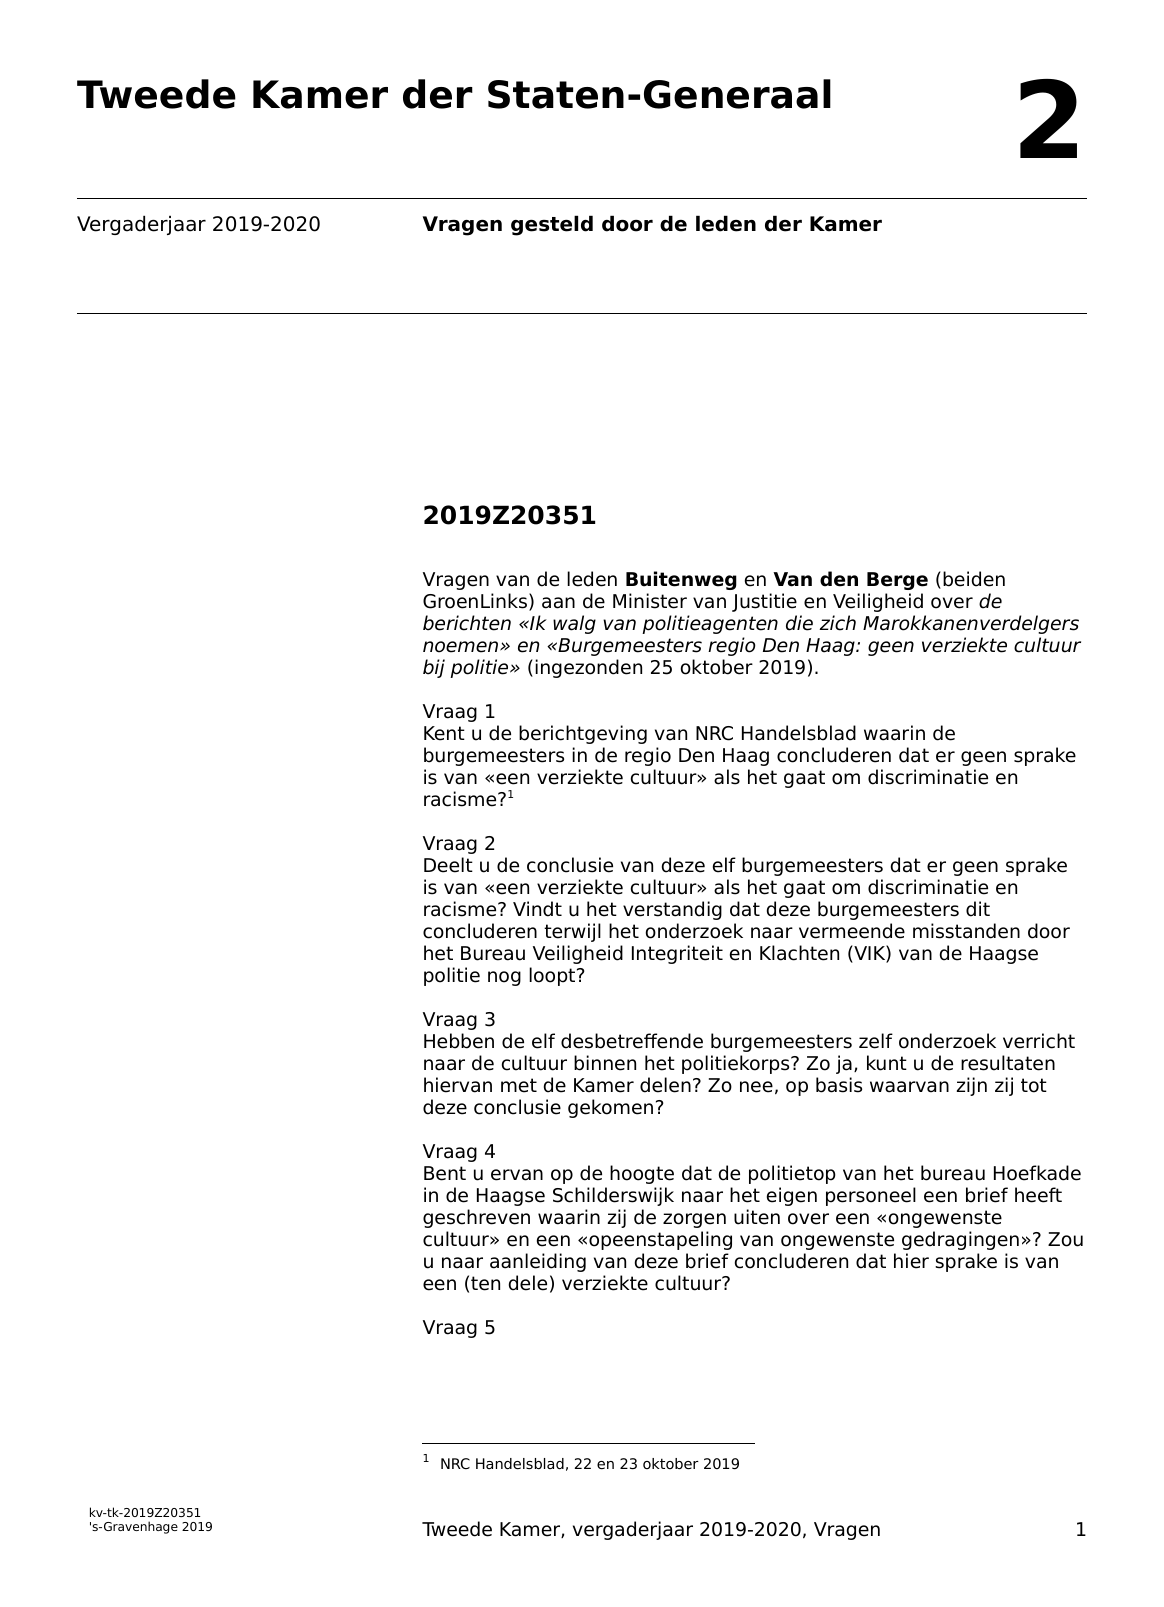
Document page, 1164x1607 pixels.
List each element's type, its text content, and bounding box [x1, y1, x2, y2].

text Hebben de elf desbetreffende burgemeesters zelf onderzoek verricht naar de cultuur binnen het politiekorps? Zo ja, kunt u de resultaten hiervan met de Kamer delen? Zo nee, op basis waarvan zijn zij tot deze conclusie gekomen? [422, 1031, 1087, 1119]
text NRC Handelsblad, 22 en 23 oktober 2019 [422, 1452, 1087, 1474]
text Vraag 2 [422, 833, 1087, 855]
text Vraag 4 [422, 1141, 1087, 1163]
text Deelt u de conclusie van deze elf burgemeesters dat er geen sprake is van «een verziekte cultuur» als het gaat om discriminatie en racisme? Vindt u het verstandig dat deze burgemeesters dit concluderen terwijl het onderzoek naar vermeende misstanden door het Bureau Veiligheid Integriteit en Klachten (VIK) van de Haagse politie nog loopt? [422, 855, 1087, 987]
table_header Tweede Kamer der Staten-Generaal [77, 59, 886, 198]
table_cell Vragen gesteld door de leden der Kamer [422, 199, 1087, 313]
text 's-Gravenhage 2019 [88, 1520, 323, 1534]
text Kent u de berichtgeving van NRC Handelsblad waarin de burgemeesters in de regio Den Haag concluderen dat er geen sprake is van «een verziekte cultuur» als het gaat om discriminatie en racisme? [422, 723, 1087, 811]
text 2019Z20351 [422, 501, 1087, 531]
table_header 2 [886, 59, 1087, 198]
table_cell Vergaderjaar 2019-2020 [77, 199, 422, 313]
text Vragen van de leden Buitenweg en Van den Berge (beiden GroenLinks) aan de Minister van Justitie en Veiligheid over de berichten «Ik walg van politieagenten die zich Marokkanenverdelgers noemen» en «Burgemeesters regio Den Haag: geen verziekte cultuur bij politie» (ingezonden 25 oktober 2019). [422, 569, 1087, 679]
text Bent u ervan op de hoogte dat de politietop van het bureau Hoefkade in de Haagse Schilderswijk naar het eigen personeel een brief heeft geschreven waarin zij de zorgen uiten over een «ongewenste cultuur» en een «opeenstapeling van ongewenste gedragingen»? Zou u naar aanleiding van deze brief concluderen dat hier sprake is van een (ten dele) verziekte cultuur? [422, 1163, 1087, 1295]
text Vraag 1 [422, 701, 1087, 723]
text Vraag 3 [422, 1009, 1087, 1031]
text kv-tk-2019Z20351 [88, 1506, 323, 1520]
text Vraag 5 [422, 1317, 1087, 1339]
